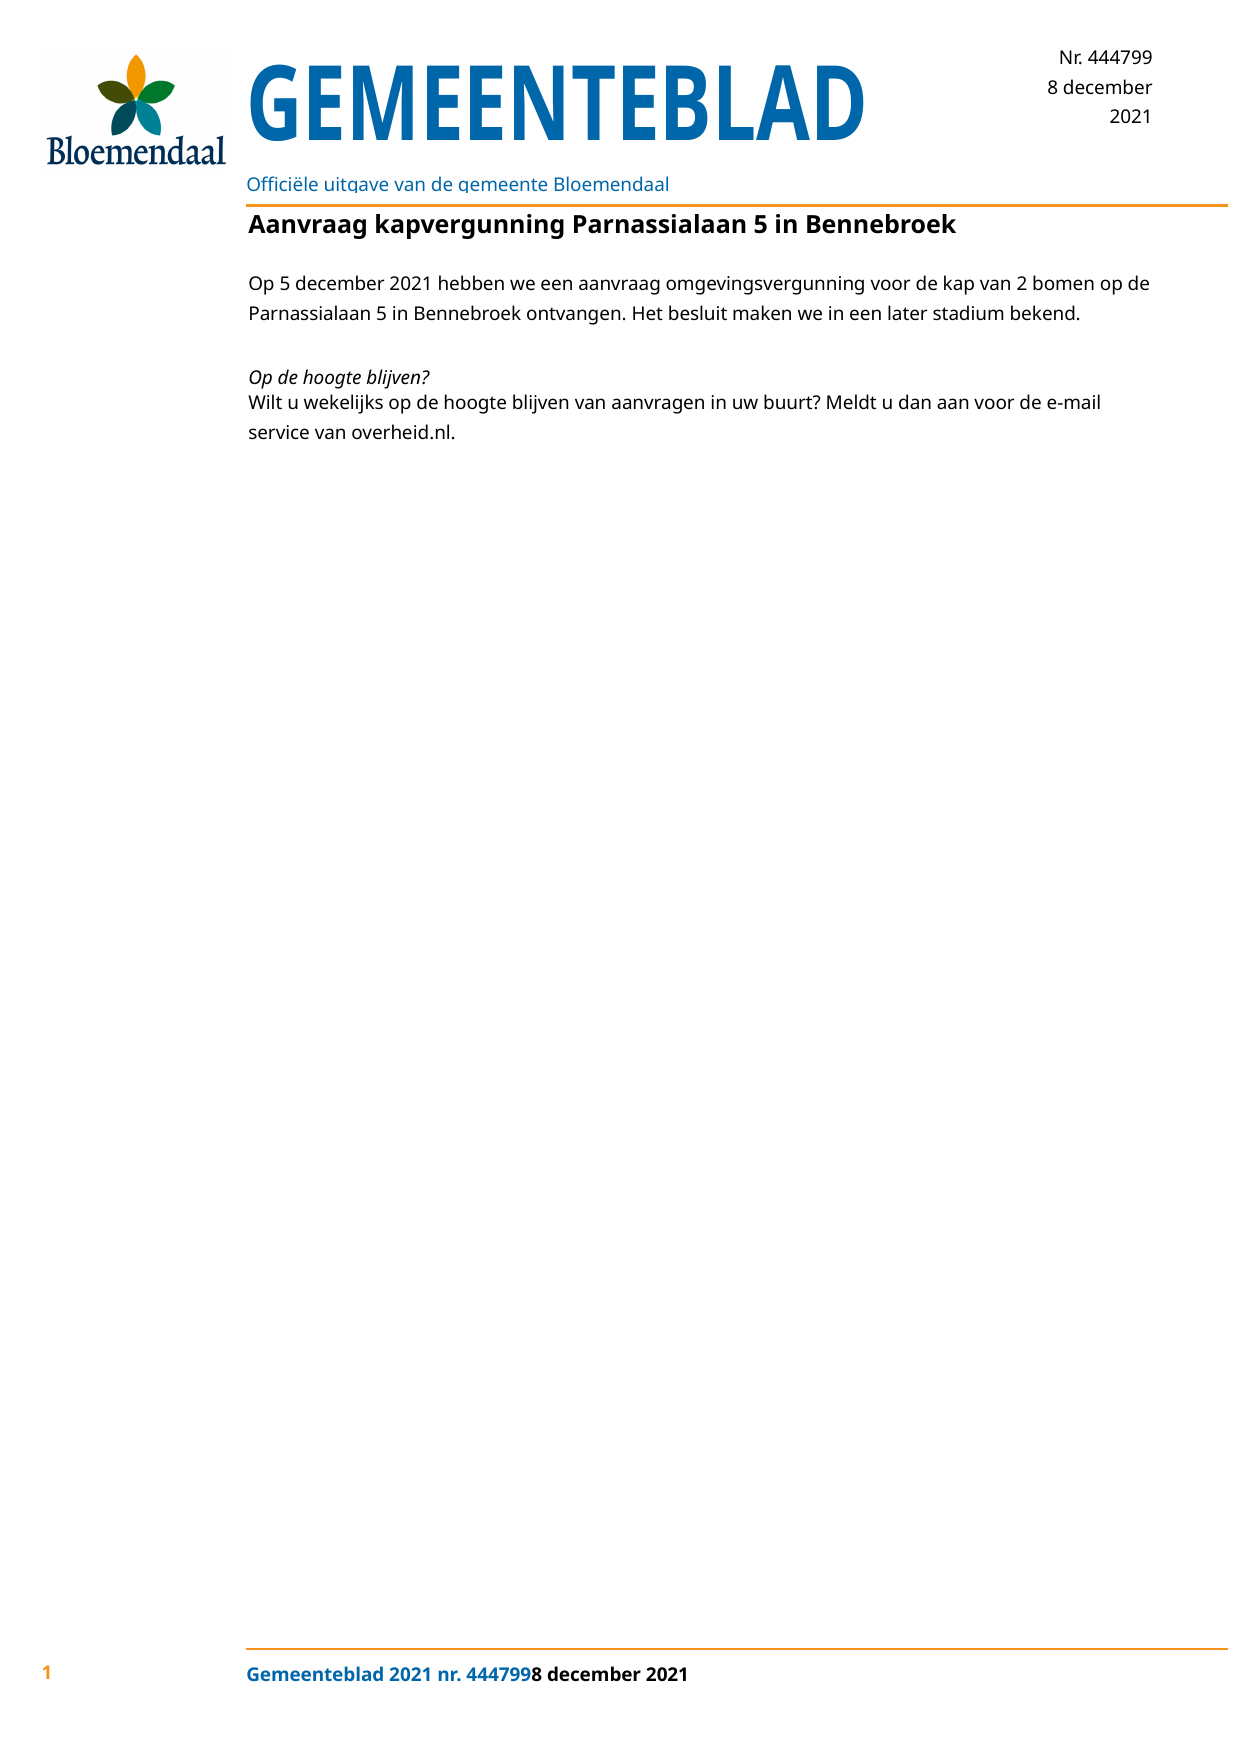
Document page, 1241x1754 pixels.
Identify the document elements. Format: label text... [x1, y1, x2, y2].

text Aanvraag kapvergunning Parnassialaan 5 in Bennebroek [248, 207, 1152, 241]
picture [41, 47, 231, 172]
text Op 5 december 2021 hebben we een aanvraag omgevingsvergunning voor de kap van 2 bomen op de Parnassialaan 5 in Bennebroek ontvangen. Het besluit maken we in een later stadium bekend. [248, 270, 1152, 326]
text Op de hoogte blijven? [248, 364, 1152, 389]
text Wilt u wekelijks op de hoogte blijven van aanvragen in uw buurt? Meldt u dan aan voor de e-mail service van overheid.nl. [248, 389, 1152, 445]
